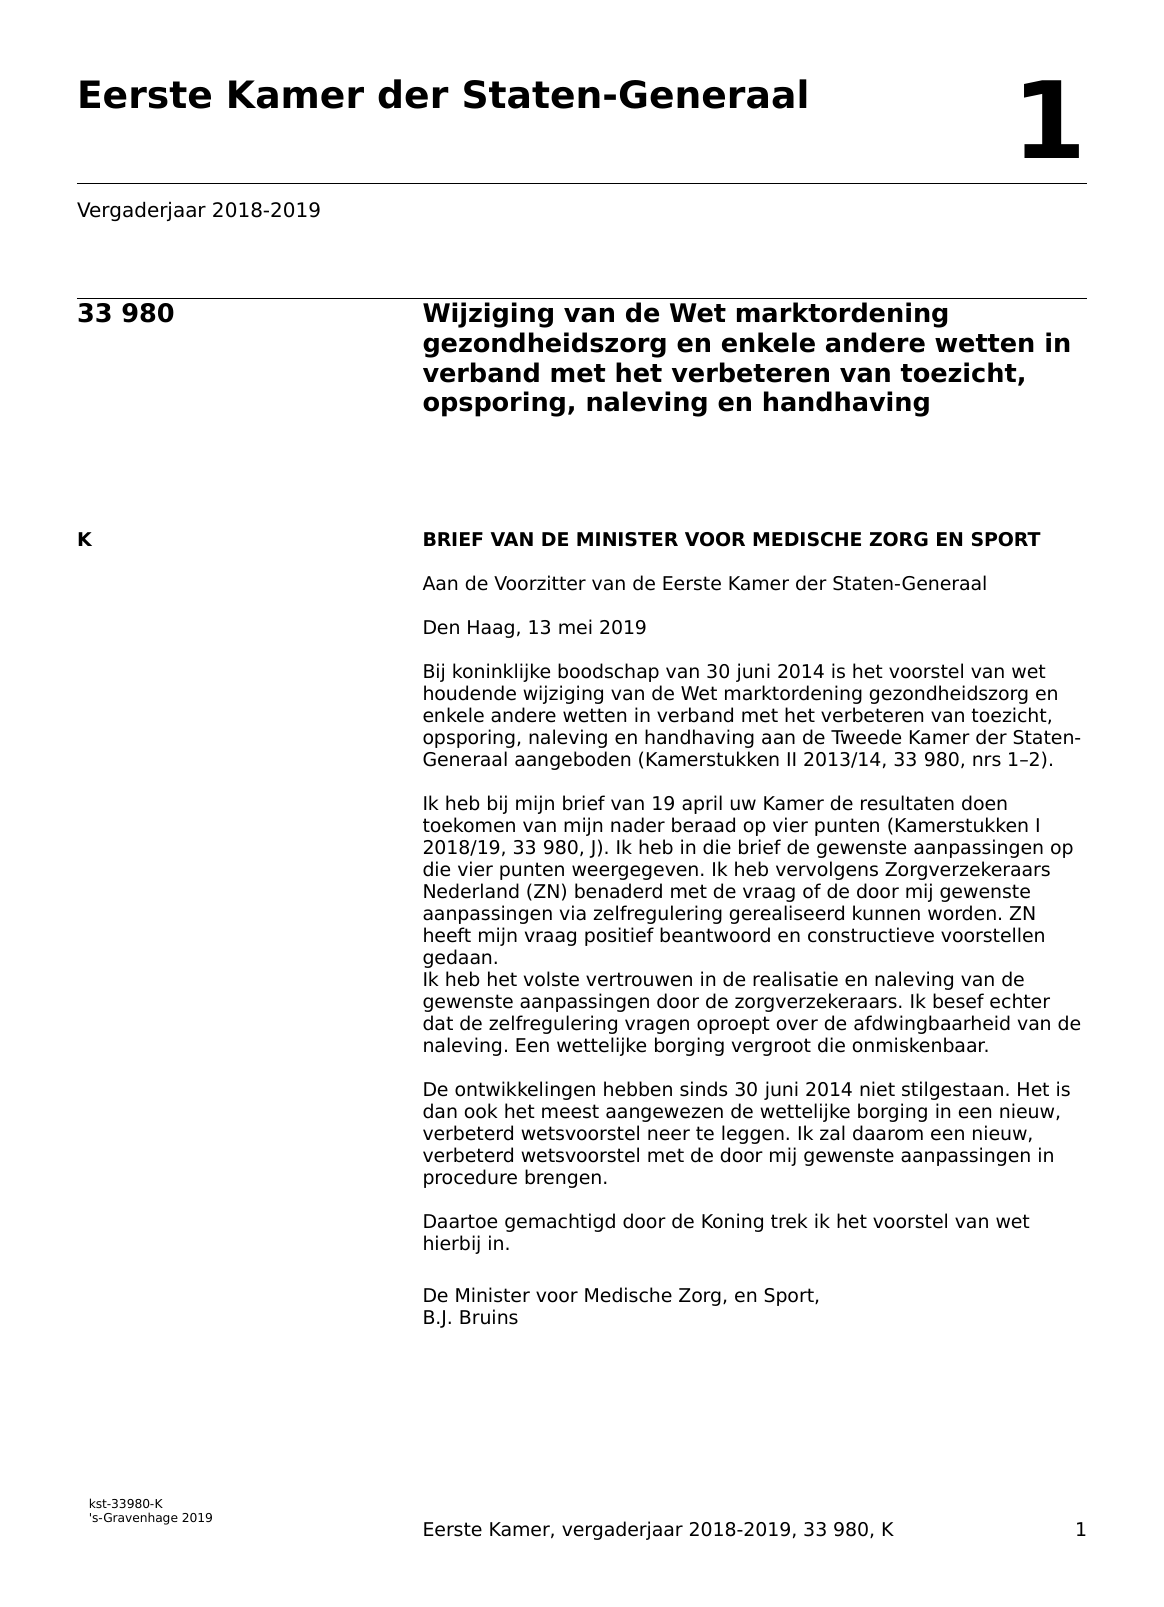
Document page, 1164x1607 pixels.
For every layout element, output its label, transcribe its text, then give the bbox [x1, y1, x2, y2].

table_header 1 [886, 59, 1087, 183]
text Den Haag, 13 mei 2019 [422, 617, 1087, 639]
subtitle K BRIEF VAN DE MINISTER VOOR MEDISCHE ZORG EN SPORT [77, 529, 1087, 551]
text kst-33980-K [88, 1497, 323, 1511]
subtitle 33 980 Wijziging van de Wet marktordening gezondheidszorg en enkele andere wetten in verband met het verbeteren van toezicht, opsporing, naleving en handhaving [77, 299, 1087, 418]
text 's-Gravenhage 2019 [88, 1511, 323, 1525]
text Ik heb het volste vertrouwen in de realisatie en naleving van de gewenste aanpassingen door de zorgverzekeraars. Ik besef echter dat de zelfregulering vragen oproept over de afdwingbaarheid van de naleving. Een wettelijke borging vergroot die onmiskenbaar. [422, 969, 1087, 1057]
text Ik heb bij mijn brief van 19 april uw Kamer de resultaten doen toekomen van mijn nader beraad op vier punten (Kamerstukken I 2018/19, 33 980, J). Ik heb in die brief de gewenste aanpassingen op die vier punten weergegeven. Ik heb vervolgens Zorgverzekeraars Nederland (ZN) benaderd met de vraag of de door mij gewenste aanpassingen via zelfregulering gerealiseerd kunnen worden. ZN heeft mijn vraag positief beantwoord en constructieve voorstellen gedaan. [422, 793, 1087, 969]
table_cell Vergaderjaar 2018-2019 [77, 184, 1087, 298]
table_header Eerste Kamer der Staten-Generaal [77, 59, 886, 183]
text Aan de Voorzitter van de Eerste Kamer der Staten-Generaal [422, 573, 1087, 595]
text De ontwikkelingen hebben sinds 30 juni 2014 niet stilgestaan. Het is dan ook het meest aangewezen de wettelijke borging in een nieuw, verbeterd wetsvoorstel neer te leggen. Ik zal daarom een nieuw, verbeterd wetsvoorstel met de door mij gewenste aanpassingen in procedure brengen. [422, 1079, 1087, 1189]
text Daartoe gemachtigd door de Koning trek ik het voorstel van wet hierbij in. [422, 1211, 1087, 1255]
text Bij koninklijke boodschap van 30 juni 2014 is het voorstel van wet houdende wijziging van de Wet marktordening gezondheidszorg en enkele andere wetten in verband met het verbeteren van toezicht, opsporing, naleving en handhaving aan de Tweede Kamer der Staten-Generaal aangeboden (Kamerstukken II 2013/14, 33 980, nrs 1–2). [422, 661, 1087, 771]
text De Minister voor Medische Zorg, en Sport, B.J. Bruins [422, 1285, 1087, 1329]
